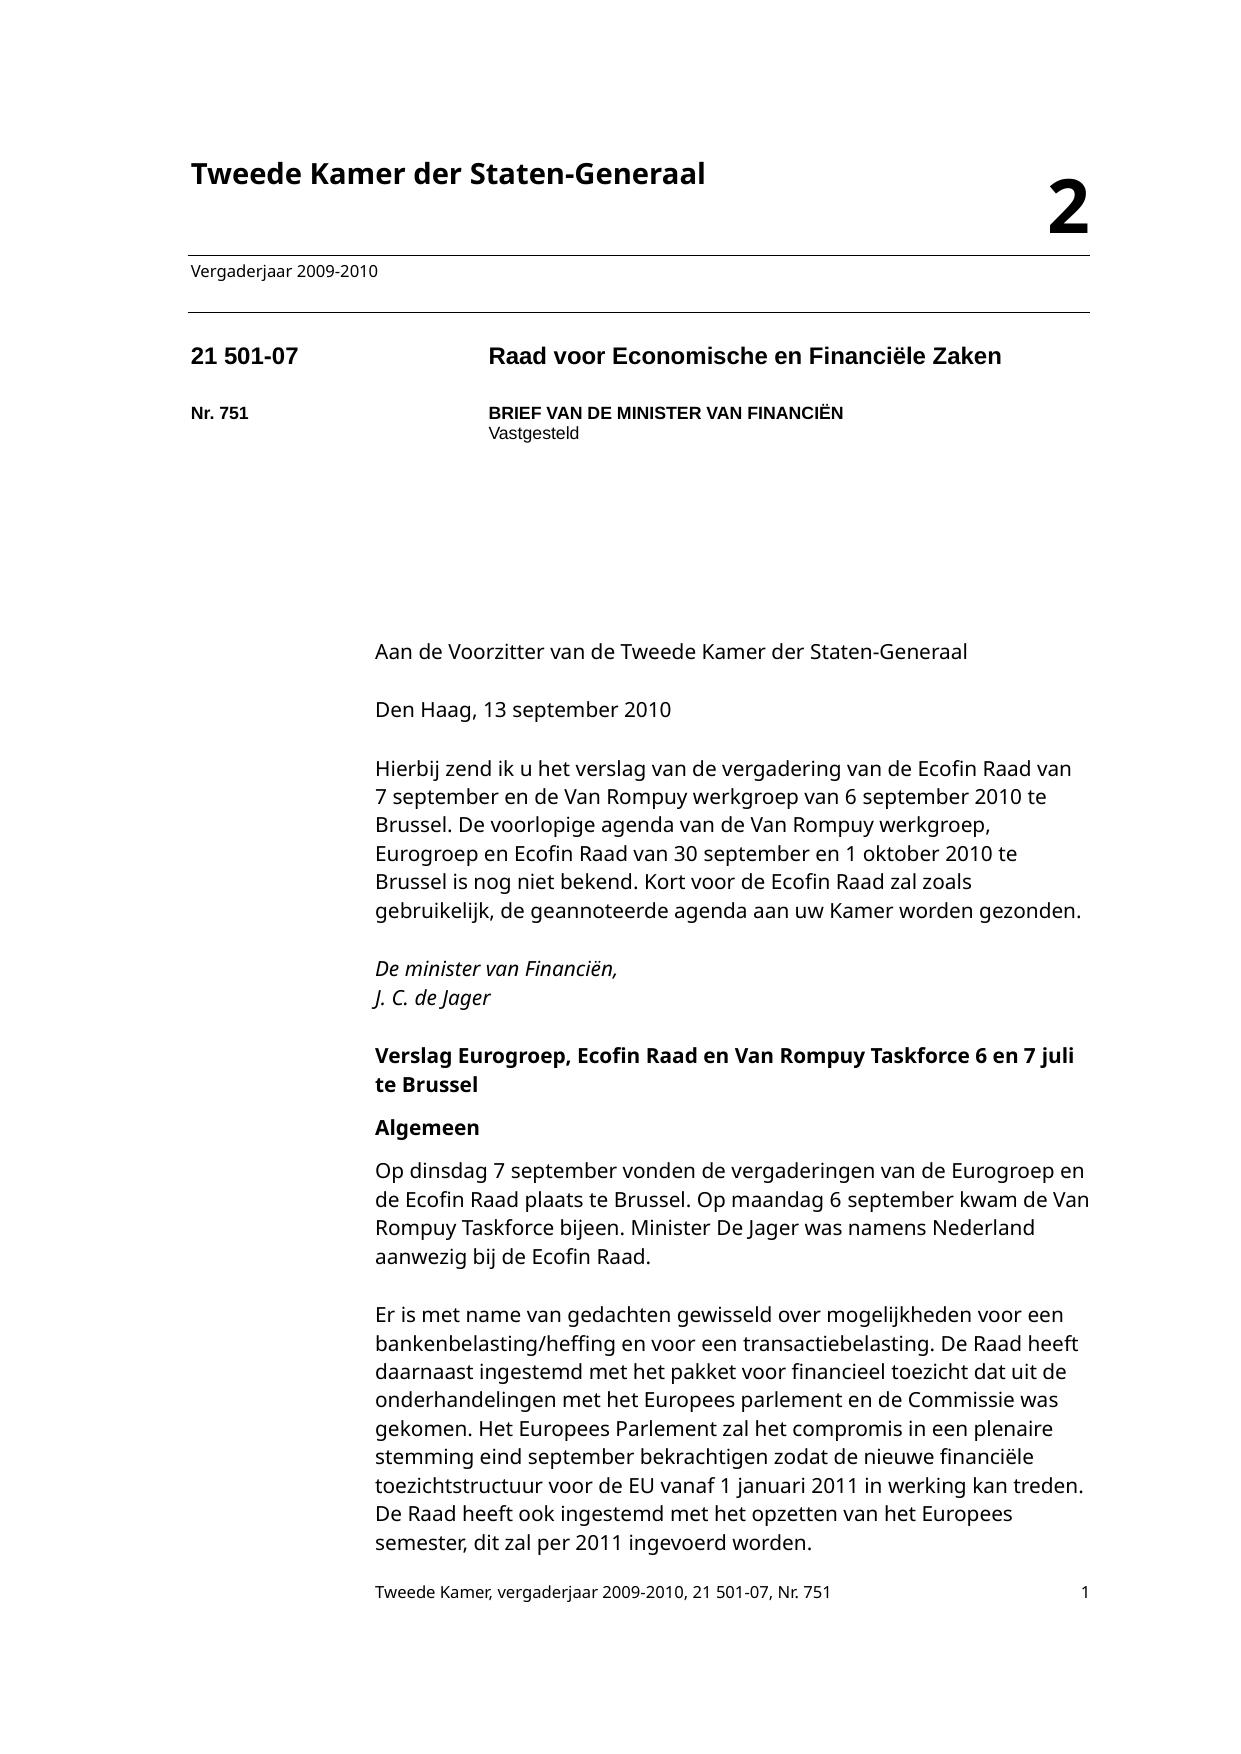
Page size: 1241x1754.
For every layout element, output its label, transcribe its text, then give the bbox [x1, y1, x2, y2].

text Algemeen [375, 1113, 1090, 1142]
text Er is met name van gedachten gewisseld over mogelijkheden voor een bankenbelasting/heffing en voor een transactiebelasting. De Raad heeft daarnaast ingestemd met het pakket voor financieel toezicht dat uit de onderhandelingen met het Europees parlement en de Commissie was gekomen. Het Europees Parlement zal het compromis in een plenaire stemming eind september bekrachtigen zodat de nieuwe financiële toezichtstructuur voor de EU vanaf 1 januari 2011 in werking kan treden. De Raad heeft ook ingestemd met het opzetten van het Europees semester, dit zal per 2011 ingevoerd worden. [375, 1300, 1090, 1556]
table_cell BRIEF VAN DE MINISTER VAN FINANCIËN Vastgesteld [485, 399, 1090, 518]
table_cell Raad voor Economische en Financiële Zaken [485, 339, 1090, 399]
table_header Tweede Kamer der Staten-Generaal [188, 150, 909, 255]
text Hierbij zend ik u het verslag van de vergadering van de Ecofin Raad van 7 september en de Van Rompuy werkgroep van 6 september 2010 te Brussel. De voorlopige agenda van de Van Rompuy werkgroep, Eurogroep en Ecofin Raad van 30 september en 1 oktober 2010 te Brussel is nog niet bekend. Kort voor de Ecofin Raad zal zoals gebruikelijk, de geannoteerde agenda aan uw Kamer worden gezonden. [375, 754, 1090, 924]
text Verslag Eurogroep, Ecofin Raad en Van Rompuy Taskforce 6 en 7 juli te Brussel [375, 1041, 1090, 1098]
text J. C. de Jager [375, 983, 1090, 1011]
table_cell Vergaderjaar 2009-2010 [188, 256, 485, 312]
table_cell [485, 256, 1090, 312]
table_cell Nr. 751 [188, 399, 485, 518]
table_header 2 [910, 150, 1090, 255]
text Aan de Voorzitter van de Tweede Kamer der Staten-Generaal [375, 637, 1090, 665]
text De minister van Financiën, [375, 954, 1090, 983]
table_cell 21 501-07 [188, 339, 485, 399]
table_cell [188, 313, 485, 339]
table_cell [485, 313, 1090, 339]
text Den Haag, 13 september 2010 [375, 695, 1090, 724]
text Op dinsdag 7 september vonden de vergaderingen van de Eurogroep en de Ecofin Raad plaats te Brussel. Op maandag 6 september kwam de Van Rompuy Taskforce bijeen. Minister De Jager was namens Nederland aanwezig bij de Ecofin Raad. [375, 1157, 1090, 1270]
